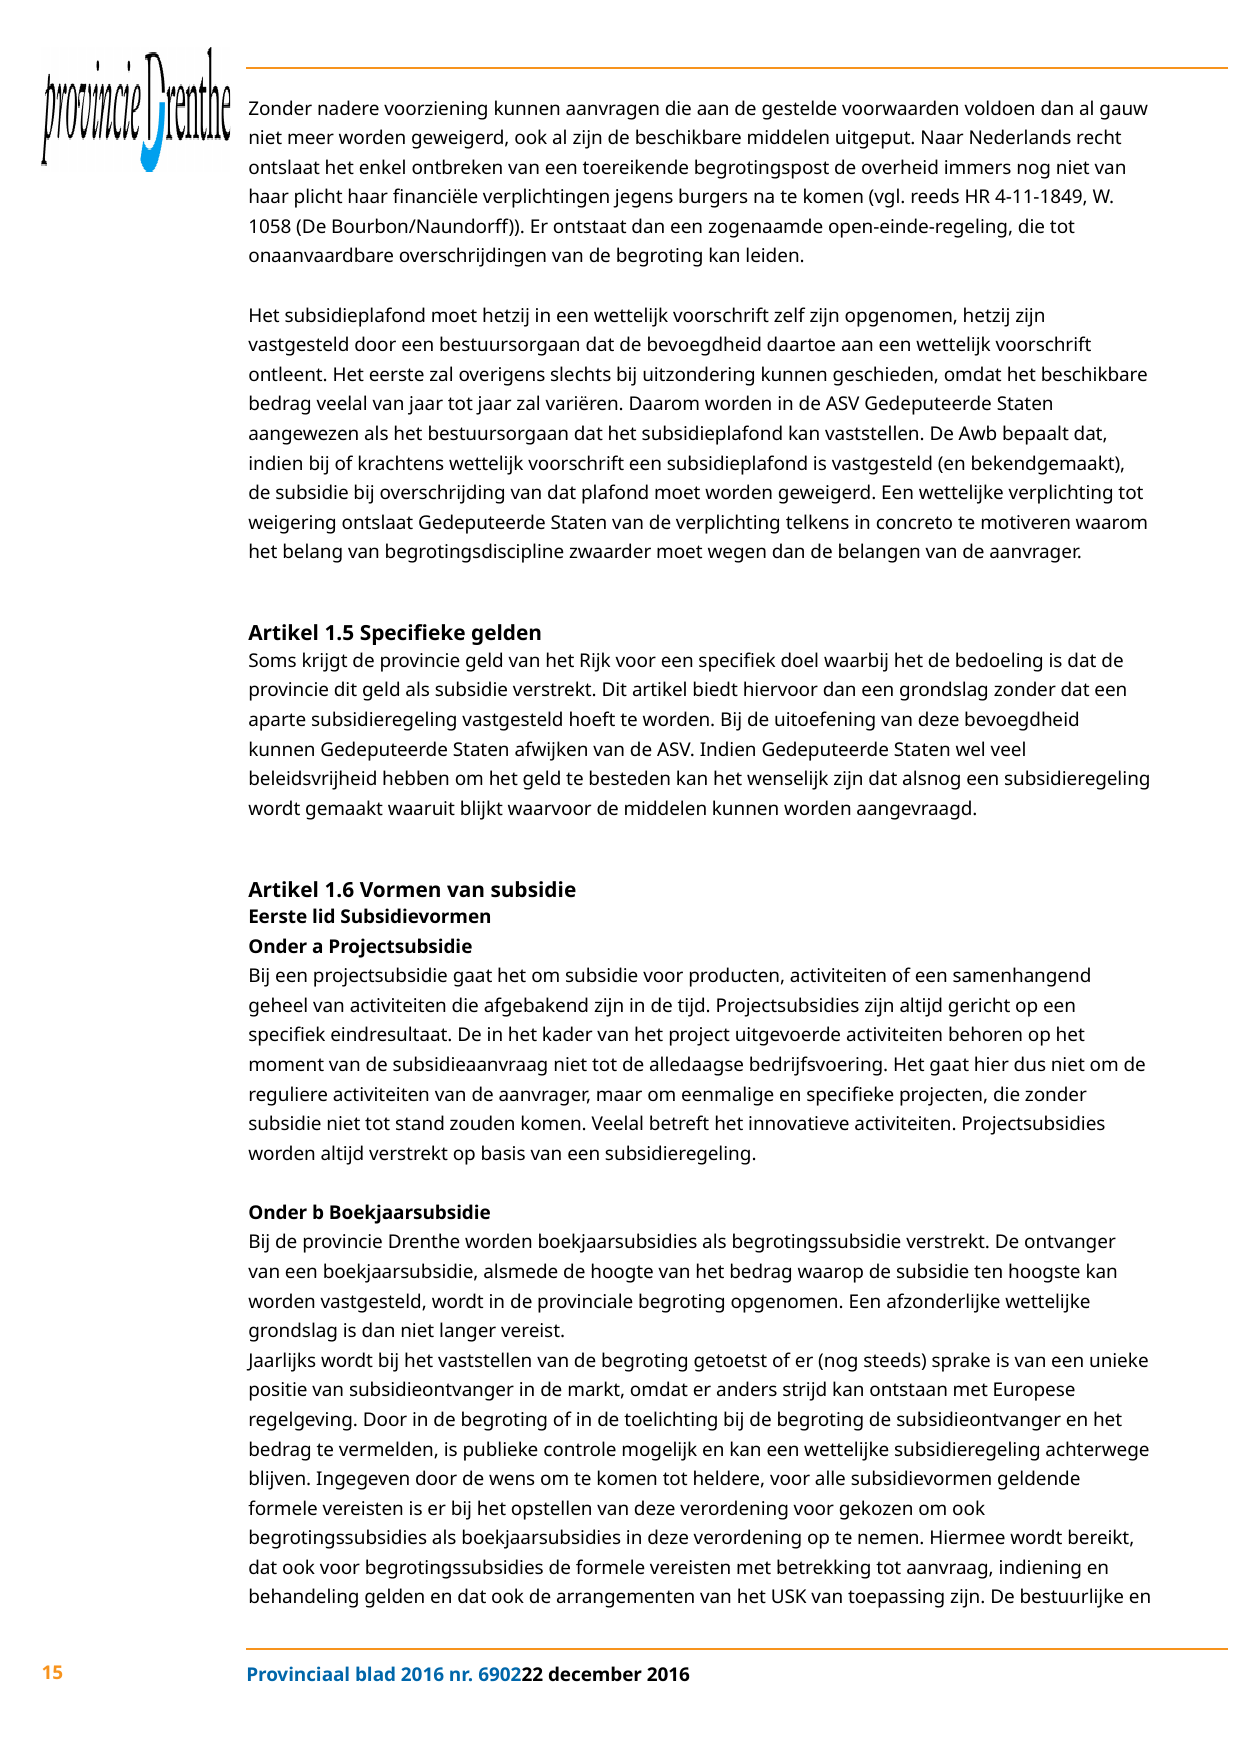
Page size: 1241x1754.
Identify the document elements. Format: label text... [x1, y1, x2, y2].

text Eerste lid Subsidievormen [248, 903, 1152, 929]
text Onder a Projectsubsidie [248, 933, 1152, 959]
text Artikel 1.6 Vormen van subsidie [248, 875, 1152, 903]
text Onder b Boekjaarsubsidie [248, 1199, 1152, 1225]
text Artikel 1.5 Specifieke gelden [248, 618, 1152, 647]
text Soms krijgt de provincie geld van het Rijk voor een specifiek doel waarbij het de bedoeling is dat de provincie dit geld als subsidie verstrekt. Dit artikel biedt hiervoor dan een grondslag zonder dat een aparte subsidieregeling vastgesteld hoeft te worden. Bij de uitoefening van deze bevoegdheid kunnen Gedeputeerde Staten afwijken van de ASV. Indien Gedeputeerde Staten wel veel beleidsvrijheid hebben om het geld te besteden kan het wenselijk zijn dat alsnog een subsidieregeling wordt gemaakt waaruit blijkt waarvoor de middelen kunnen worden aangevraagd. [248, 647, 1152, 821]
text Zonder nadere voorziening kunnen aanvragen die aan de gestelde voorwaarden voldoen dan al gauw niet meer worden geweigerd, ook al zijn de beschikbare middelen uitgeput. Naar Nederlands recht ontslaat het enkel ontbreken van een toereikende begrotingspost de overheid immers nog niet van haar plicht haar financiële verplichtingen jegens burgers na te komen (vgl. reeds HR 4-11-1849, W. 1058 (De Bourbon/Naundorff)). Er ontstaat dan een zogenaamde open-einde-regeling, die tot onaanvaardbare overschrijdingen van de begroting kan leiden. [248, 95, 1152, 268]
text Jaarlijks wordt bij het vaststellen van de begroting getoetst of er (nog steeds) sprake is van een unieke positie van subsidieontvanger in de markt, omdat er anders strijd kan ontstaan met Europese regelgeving. Door in de begroting of in de toelichting bij de begroting de subsidieontvanger en het bedrag te vermelden, is publieke controle mogelijk en kan een wettelijke subsidieregeling achterwege blijven. Ingegeven door de wens om te komen tot heldere, voor alle subsidievormen geldende formele vereisten is er bij het opstellen van deze verordening voor gekozen om ook begrotingssubsidies als boekjaarsubsidies in deze verordening op te nemen. Hiermee wordt bereikt, dat ook voor begrotingssubsidies de formele vereisten met betrekking tot aanvraag, indiening en behandeling gelden en dat ook de arrangementen van het USK van toepassing zijn. De bestuurlijke en [248, 1347, 1152, 1609]
text Bij een projectsubsidie gaat het om subsidie voor producten, activiteiten of een samenhangend geheel van activiteiten die afgebakend zijn in de tijd. Projectsubsidies zijn altijd gericht op een specifiek eindresultaat. De in het kader van het project uitgevoerde activiteiten behoren op het moment van de subsidieaanvraag niet tot de alledaagse bedrijfsvoering. Het gaat hier dus niet om de reguliere activiteiten van de aanvrager, maar om eenmalige en specifieke projecten, die zonder subsidie niet tot stand zouden komen. Veelal betreft het innovatieve activiteiten. Projectsubsidies worden altijd verstrekt op basis van een subsidieregeling. [248, 962, 1152, 1166]
text Bij de provincie Drenthe worden boekjaarsubsidies als begrotingssubsidie verstrekt. De ontvanger van een boekjaarsubsidie, alsmede de hoogte van het bedrag waarop de subsidie ten hoogste kan worden vastgesteld, wordt in de provinciale begroting opgenomen. Een afzonderlijke wettelijke grondslag is dan niet langer vereist. [248, 1229, 1152, 1343]
picture [41, 47, 231, 172]
text Het subsidieplafond moet hetzij in een wettelijk voorschrift zelf zijn opgenomen, hetzij zijn vastgesteld door een bestuursorgaan dat de bevoegdheid daartoe aan een wettelijk voorschrift ontleent. Het eerste zal overigens slechts bij uitzondering kunnen geschieden, omdat het beschikbare bedrag veelal van jaar tot jaar zal variëren. Daarom worden in de ASV Gedeputeerde Staten aangewezen als het bestuursorgaan dat het subsidieplafond kan vaststellen. De Awb bepaalt dat, indien bij of krachtens wettelijk voorschrift een subsidieplafond is vastgesteld (en bekendgemaakt), de subsidie bij overschrijding van dat plafond moet worden geweigerd. Een wettelijke verplichting tot weigering ontslaat Gedeputeerde Staten van de verplichting telkens in concreto te motiveren waarom het belang van begrotingsdiscipline zwaarder moet wegen dan de belangen van de aanvrager. [248, 302, 1152, 564]
